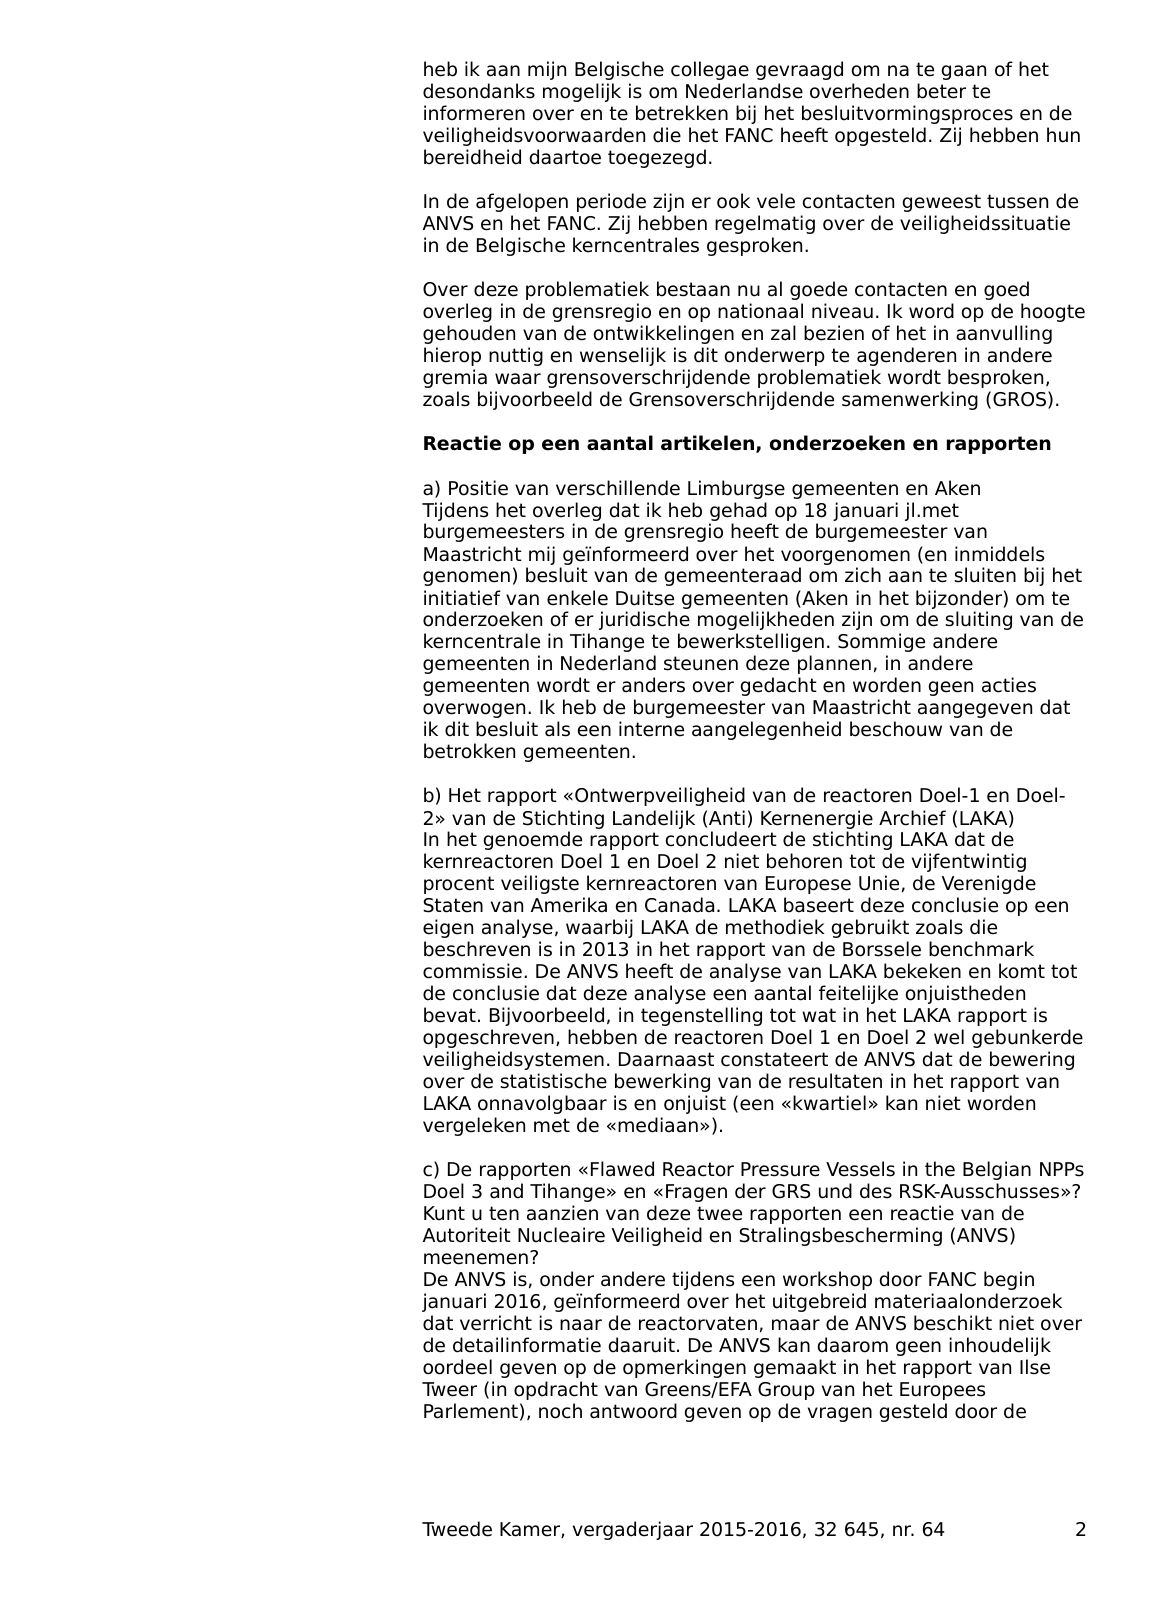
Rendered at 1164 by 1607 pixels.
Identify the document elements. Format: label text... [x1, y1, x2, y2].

subtitle Reactie op een aantal artikelen, onderzoeken en rapporten [422, 433, 1087, 455]
text c) De rapporten «Flawed Reactor Pressure Vessels in the Belgian NPPs Doel 3 and Tihange» en «Fragen der GRS und des RSK-Ausschusses»? Kunt u ten aanzien van deze twee rapporten een reactie van de Autoriteit Nucleaire Veiligheid en Stralingsbescherming (ANVS) meenemen? [422, 1159, 1087, 1269]
text De ANVS is, onder andere tijdens een workshop door FANC begin januari 2016, geïnformeerd over het uitgebreid materiaalonderzoek dat verricht is naar de reactorvaten, maar de ANVS beschikt niet over de detailinformatie daaruit. De ANVS kan daarom geen inhoudelijk oordeel geven op de opmerkingen gemaakt in het rapport van Ilse Tweer (in opdracht van Greens/EFA Group van het Europees Parlement), noch antwoord geven op de vragen gesteld door de [422, 1269, 1087, 1423]
text In het genoemde rapport concludeert de stichting LAKA dat de kernreactoren Doel 1 en Doel 2 niet behoren tot de vijfentwintig procent veiligste kernreactoren van Europese Unie, de Verenigde Staten van Amerika en Canada. LAKA baseert deze conclusie op een eigen analyse, waarbij LAKA de methodiek gebruikt zoals die beschreven is in 2013 in het rapport van de Borssele benchmark commissie. De ANVS heeft de analyse van LAKA bekeken en komt tot de conclusie dat deze analyse een aantal feitelijke onjuistheden bevat. Bijvoorbeeld, in tegenstelling tot wat in het LAKA rapport is opgeschreven, hebben de reactoren Doel 1 en Doel 2 wel gebunkerde veiligheidsystemen. Daarnaast constateert de ANVS dat de bewering over de statistische bewerking van de resultaten in het rapport van LAKA onnavolgbaar is en onjuist (een «kwartiel» kan niet worden vergeleken met de «mediaan»). [422, 829, 1087, 1137]
text Tijdens het overleg dat ik heb gehad op 18 januari jl.met burgemeesters in de grensregio heeft de burgemeester van Maastricht mij geïnformeerd over het voorgenomen (en inmiddels genomen) besluit van de gemeenteraad om zich aan te sluiten bij het initiatief van enkele Duitse gemeenten (Aken in het bijzonder) om te onderzoeken of er juridische mogelijkheden zijn om de sluiting van de kerncentrale in Tihange te bewerkstelligen. Sommige andere gemeenten in Nederland steunen deze plannen, in andere gemeenten wordt er anders over gedacht en worden geen acties overwogen. Ik heb de burgemeester van Maastricht aangegeven dat ik dit besluit als een interne aangelegenheid beschouw van de betrokken gemeenten. [422, 499, 1087, 763]
text b) Het rapport «Ontwerpveiligheid van de reactoren Doel-1 en Doel-2» van de Stichting Landelijk (Anti) Kernenergie Archief (LAKA) [422, 785, 1087, 829]
text heb ik aan mijn Belgische collegae gevraagd om na te gaan of het desondanks mogelijk is om Nederlandse overheden beter te informeren over en te betrekken bij het besluitvormingsproces en de veiligheidsvoorwaarden die het FANC heeft opgesteld. Zij hebben hun bereidheid daartoe toegezegd. [422, 59, 1087, 169]
text In de afgelopen periode zijn er ook vele contacten geweest tussen de ANVS en het FANC. Zij hebben regelmatig over de veiligheidssituatie in de Belgische kerncentrales gesproken. [422, 191, 1087, 257]
text Over deze problematiek bestaan nu al goede contacten en goed overleg in de grensregio en op nationaal niveau. Ik word op de hoogte gehouden van de ontwikkelingen en zal bezien of het in aanvulling hierop nuttig en wenselijk is dit onderwerp te agenderen in andere gremia waar grensoverschrijdende problematiek wordt besproken, zoals bijvoorbeeld de Grensoverschrijdende samenwerking (GROS). [422, 279, 1087, 411]
text a) Positie van verschillende Limburgse gemeenten en Aken [422, 477, 1087, 499]
